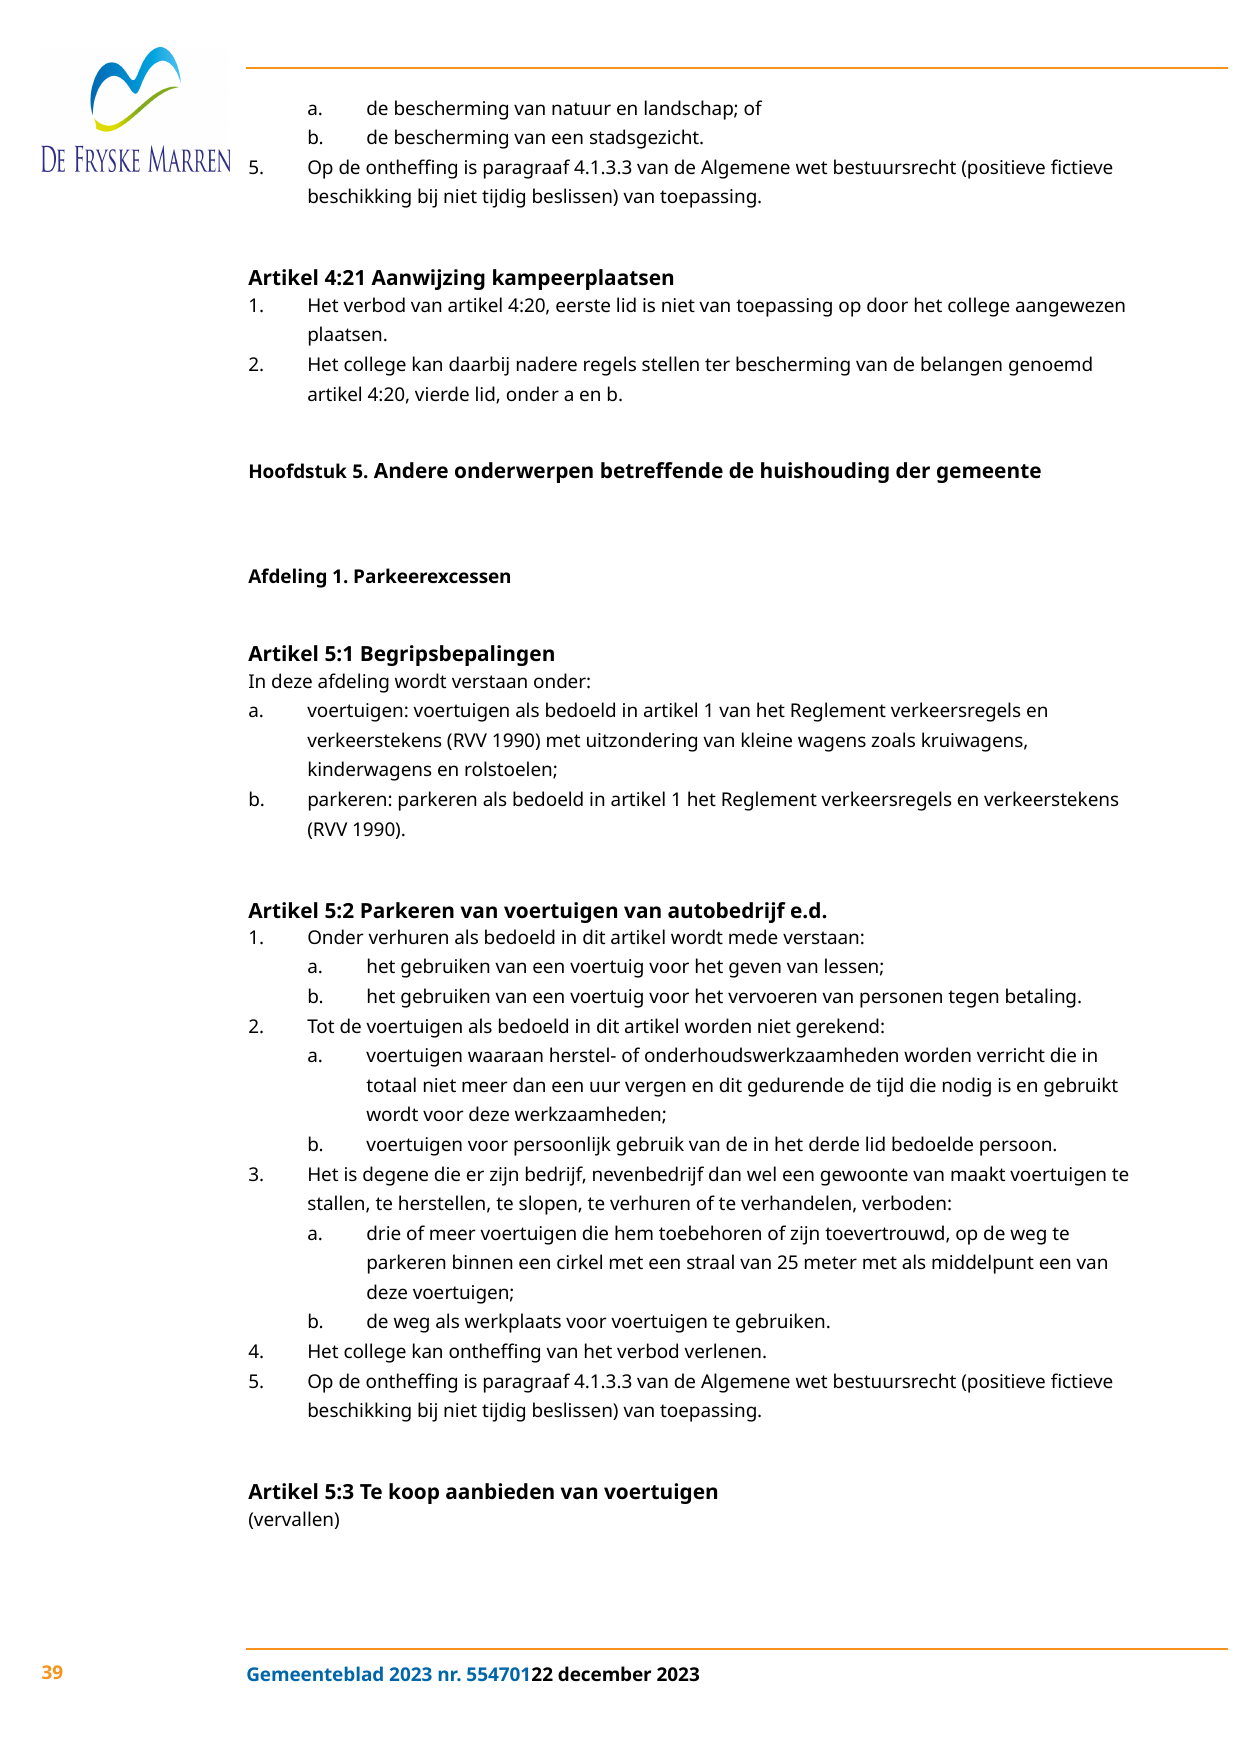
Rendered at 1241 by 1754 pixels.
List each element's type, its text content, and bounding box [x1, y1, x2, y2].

list Op de ontheffing is paragraaf 4.1.3.3 van de Algemene wet bestuursrecht (positieve fictieve beschikking bij niet tijdig beslissen) van toepassing. [248, 154, 1152, 209]
list het gebruiken van een voertuig voor het vervoeren van personen tegen betaling. [307, 983, 1152, 1009]
text In deze afdeling wordt verstaan onder: [248, 668, 1152, 693]
list parkeren: parkeren als bedoeld in artikel 1 het Reglement verkeersregels en verkeerstekens (RVV 1990). [248, 786, 1152, 841]
list de bescherming van natuur en landschap; of [307, 95, 1152, 121]
list voertuigen voor persoonlijk gebruik van de in het derde lid bedoelde persoon. [307, 1131, 1152, 1157]
text Artikel 5:2 Parkeren van voertuigen van autobedrijf e.d. [248, 896, 1152, 924]
list het gebruiken van een voertuig voor het geven van lessen; [307, 954, 1152, 979]
list de weg als werkplaats voor voertuigen te gebruiken. [307, 1309, 1152, 1334]
text Artikel 4:21 Aanwijzing kampeerplaatsen [248, 263, 1152, 292]
list voertuigen waaraan herstel- of onderhoudswerkzaamheden worden verricht die in totaal niet meer dan een uur vergen en dit gedurende de tijd die nodig is en gebruikt wordt voor deze werkzaamheden; [307, 1042, 1152, 1127]
list drie of meer voertuigen die hem toebehoren of zijn toevertrouwd, op de weg te parkeren binnen een cirkel met een straal van 25 meter met als middelpunt een van deze voertuigen; [307, 1220, 1152, 1305]
list Tot de voertuigen als bedoeld in dit artikel worden niet gerekend: [248, 1013, 1152, 1039]
list Het college kan daarbij nadere regels stellen ter bescherming van de belangen genoemd artikel 4:20, vierde lid, onder a en b. [248, 351, 1152, 406]
picture [41, 47, 231, 172]
text Artikel 5:1 Begripsbepalingen [248, 639, 1152, 668]
text Hoofdstuk 5. Andere onderwerpen betreffende de huishouding der gemeente [248, 456, 1152, 484]
text (vervallen) [248, 1506, 1152, 1532]
list Op de ontheffing is paragraaf 4.1.3.3 van de Algemene wet bestuursrecht (positieve fictieve beschikking bij niet tijdig beslissen) van toepassing. [248, 1368, 1152, 1423]
list Onder verhuren als bedoeld in dit artikel wordt mede verstaan: [248, 924, 1152, 950]
list de bescherming van een stadsgezicht. [307, 124, 1152, 150]
list voertuigen: voertuigen als bedoeld in artikel 1 van het Reglement verkeersregels en verkeerstekens (RVV 1990) met uitzondering van kleine wagens zoals kruiwagens, kinderwagens en rolstoelen; [248, 697, 1152, 782]
text Artikel 5:3 Te koop aanbieden van voertuigen [248, 1477, 1152, 1506]
list Het verbod van artikel 4:20, eerste lid is niet van toepassing op door het college aangewezen plaatsen. [248, 292, 1152, 347]
list Het is degene die er zijn bedrijf, nevenbedrijf dan wel een gewoonte van maakt voertuigen te stallen, te herstellen, te slopen, te verhuren of te verhandelen, verboden: [248, 1161, 1152, 1216]
text Afdeling 1. Parkeerexcessen [248, 563, 1152, 589]
list Het college kan ontheffing van het verbod verlenen. [248, 1338, 1152, 1364]
